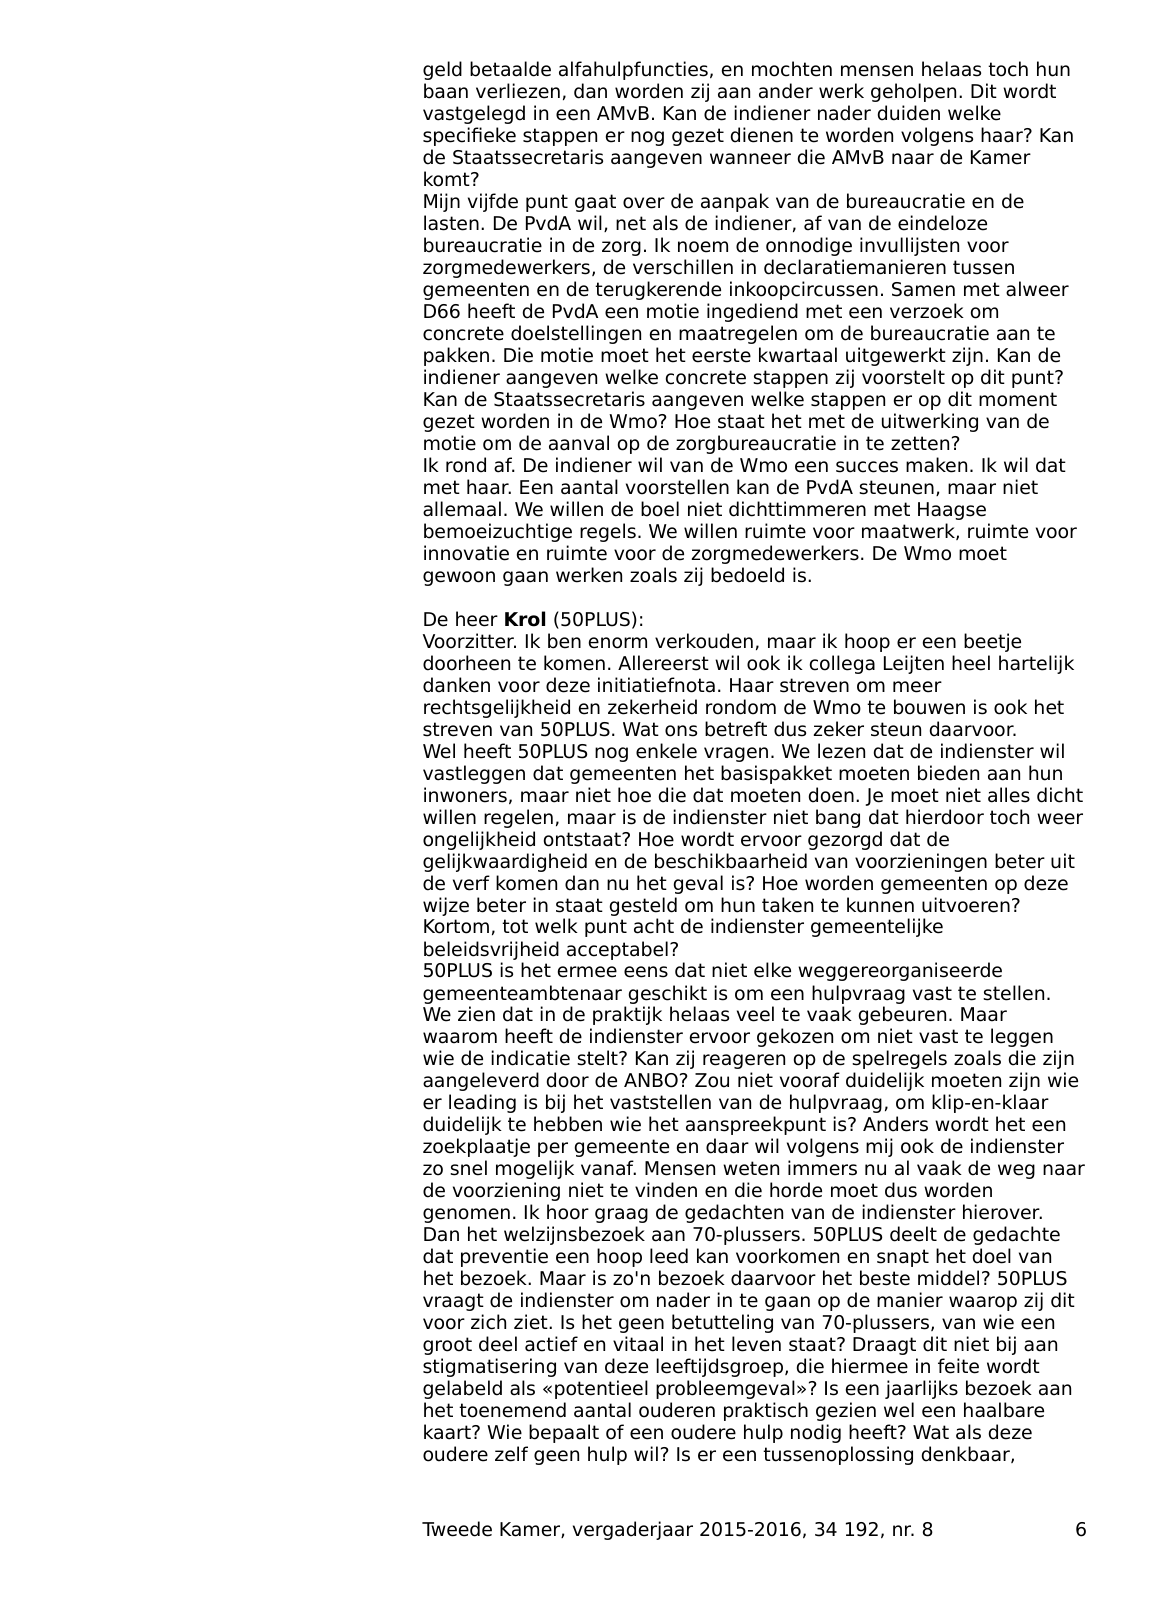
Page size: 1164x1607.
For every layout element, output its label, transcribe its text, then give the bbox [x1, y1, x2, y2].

text Dan het welzijnsbezoek aan 70-plussers. 50PLUS deelt de gedachte dat preventie een hoop leed kan voorkomen en snapt het doel van het bezoek. Maar is zo'n bezoek daarvoor het beste middel? 50PLUS vraagt de indienster om nader in te gaan op de manier waarop zij dit voor zich ziet. Is het geen betutteling van 70-plussers, van wie een groot deel actief en vitaal in het leven staat? Draagt dit niet bij aan stigmatisering van deze leeftijdsgroep, die hiermee in feite wordt gelabeld als «potentieel probleemgeval»? Is een jaarlijks bezoek aan het toenemend aantal ouderen praktisch gezien wel een haalbare kaart? Wie bepaalt of een oudere hulp nodig heeft? Wat als deze oudere zelf geen hulp wil? Is er een tussenoplossing denkbaar, [422, 1224, 1087, 1466]
text 50PLUS is het ermee eens dat niet elke weggereorganiseerde gemeenteambtenaar geschikt is om een hulpvraag vast te stellen. We zien dat in de praktijk helaas veel te vaak gebeuren. Maar waarom heeft de indienster ervoor gekozen om niet vast te leggen wie de indicatie stelt? Kan zij reageren op de spelregels zoals die zijn aangeleverd door de ANBO? Zou niet vooraf duidelijk moeten zijn wie er leading is bij het vaststellen van de hulpvraag, om klip-en-klaar duidelijk te hebben wie het aanspreekpunt is? Anders wordt het een zoekplaatje per gemeente en daar wil volgens mij ook de indienster zo snel mogelijk vanaf. Mensen weten immers nu al vaak de weg naar de voorziening niet te vinden en die horde moet dus worden genomen. Ik hoor graag de gedachten van de indienster hierover. [422, 960, 1087, 1224]
text Voorzitter. Ik ben enorm verkouden, maar ik hoop er een beetje doorheen te komen. Allereerst wil ook ik collega Leijten heel hartelijk danken voor deze initiatiefnota. Haar streven om meer rechtsgelijkheid en zekerheid rondom de Wmo te bouwen is ook het streven van 50PLUS. Wat ons betreft dus zeker steun daarvoor. [422, 631, 1087, 741]
text geld betaalde alfahulpfuncties, en mochten mensen helaas toch hun baan verliezen, dan worden zij aan ander werk geholpen. Dit wordt vastgelegd in een AMvB. Kan de indiener nader duiden welke specifieke stappen er nog gezet dienen te worden volgens haar? Kan de Staatssecretaris aangeven wanneer die AMvB naar de Kamer komt? [422, 59, 1087, 191]
text Mijn vijfde punt gaat over de aanpak van de bureaucratie en de lasten. De PvdA wil, net als de indiener, af van de eindeloze bureaucratie in de zorg. Ik noem de onnodige invullijsten voor zorgmedewerkers, de verschillen in declaratiemanieren tussen gemeenten en de terugkerende inkoopcircussen. Samen met alweer D66 heeft de PvdA een motie ingediend met een verzoek om concrete doelstellingen en maatregelen om de bureaucratie aan te pakken. Die motie moet het eerste kwartaal uitgewerkt zijn. Kan de indiener aangeven welke concrete stappen zij voorstelt op dit punt? Kan de Staatssecretaris aangeven welke stappen er op dit moment gezet worden in de Wmo? Hoe staat het met de uitwerking van de motie om de aanval op de zorgbureaucratie in te zetten? [422, 191, 1087, 455]
text De heer Krol (50PLUS): [422, 609, 1087, 631]
text Wel heeft 50PLUS nog enkele vragen. We lezen dat de indienster wil vastleggen dat gemeenten het basispakket moeten bieden aan hun inwoners, maar niet hoe die dat moeten doen. Je moet niet alles dicht willen regelen, maar is de indienster niet bang dat hierdoor toch weer ongelijkheid ontstaat? Hoe wordt ervoor gezorgd dat de gelijkwaardigheid en de beschikbaarheid van voorzieningen beter uit de verf komen dan nu het geval is? Hoe worden gemeenten op deze wijze beter in staat gesteld om hun taken te kunnen uitvoeren? Kortom, tot welk punt acht de indienster gemeentelijke beleidsvrijheid acceptabel? [422, 741, 1087, 960]
text Ik rond af. De indiener wil van de Wmo een succes maken. Ik wil dat met haar. Een aantal voorstellen kan de PvdA steunen, maar niet allemaal. We willen de boel niet dichttimmeren met Haagse bemoeizuchtige regels. We willen ruimte voor maatwerk, ruimte voor innovatie en ruimte voor de zorgmedewerkers. De Wmo moet gewoon gaan werken zoals zij bedoeld is. [422, 455, 1087, 587]
